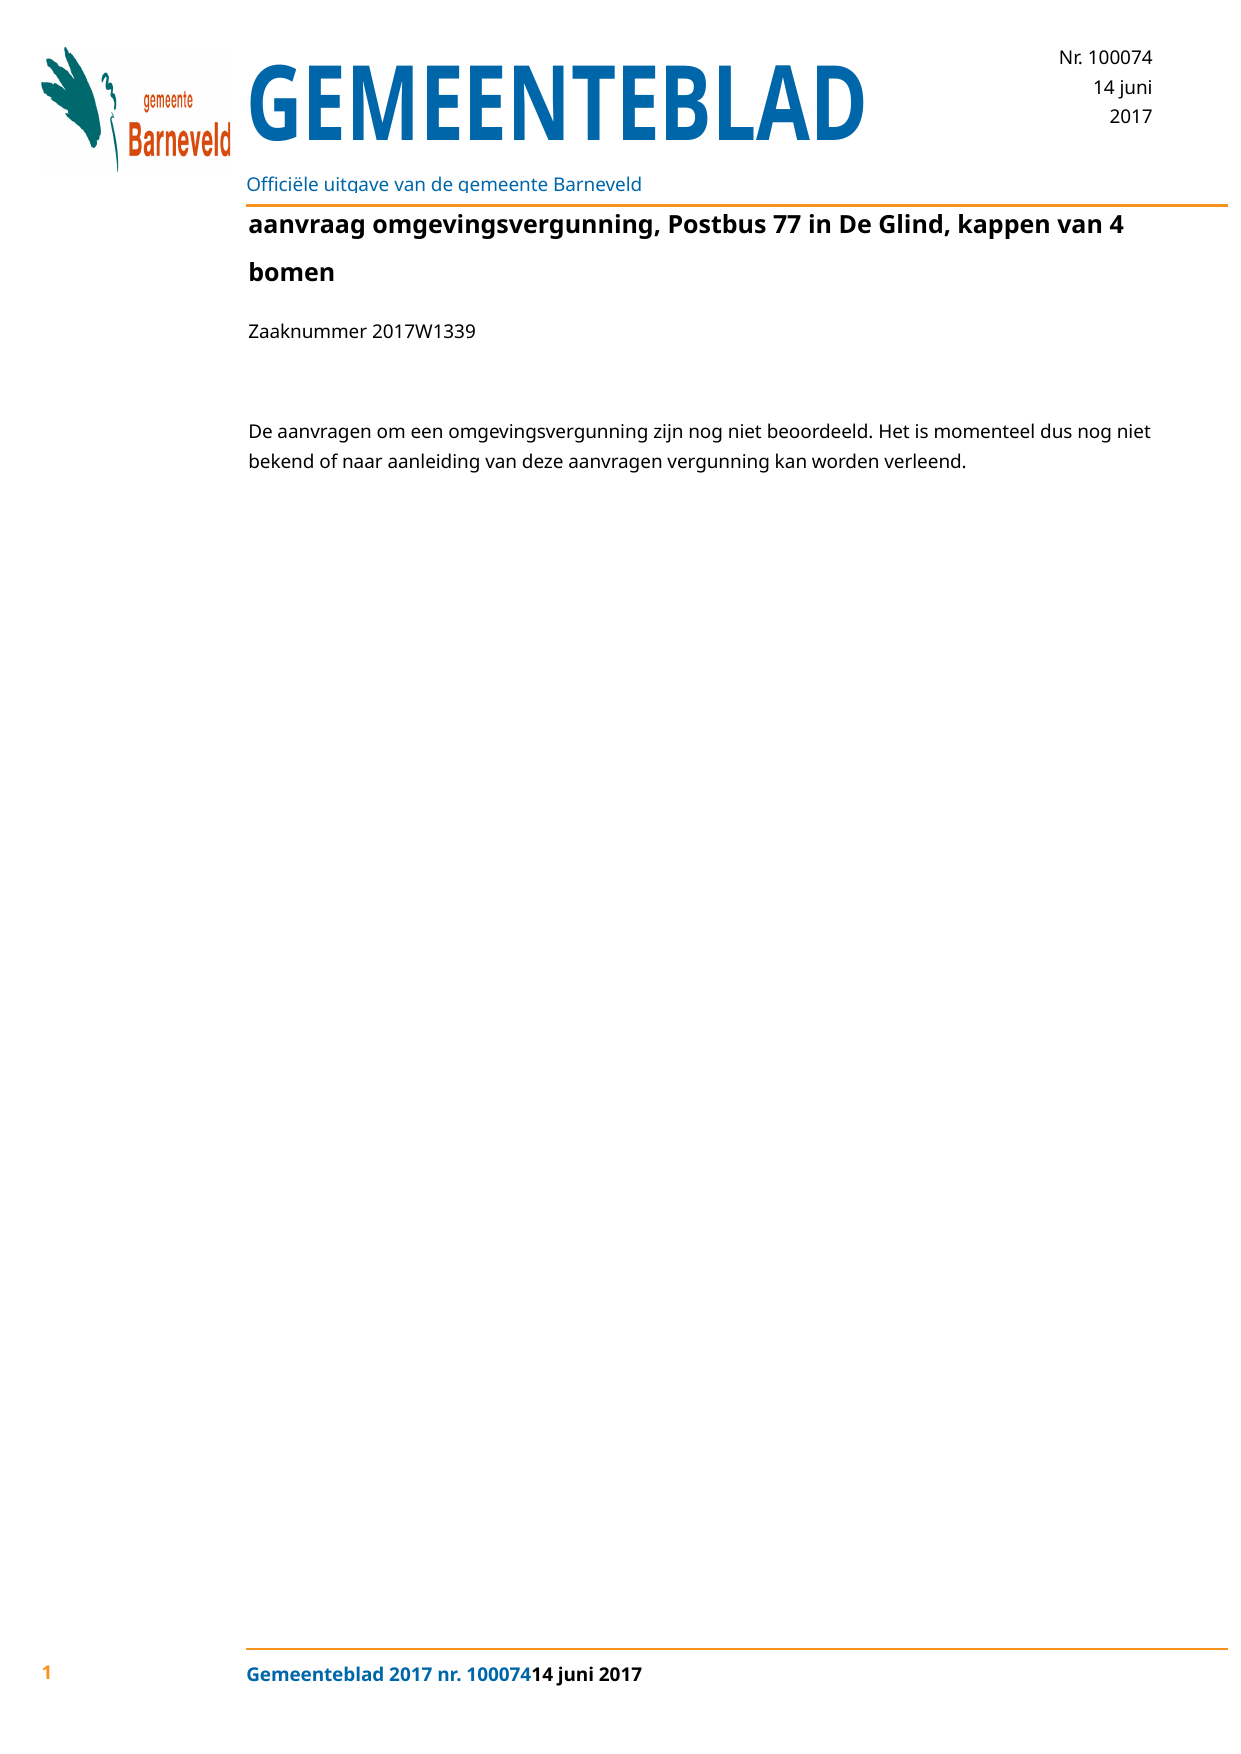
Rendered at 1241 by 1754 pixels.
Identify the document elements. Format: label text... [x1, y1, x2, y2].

picture [41, 47, 231, 172]
text aanvraag omgevingsvergunning, Postbus 77 in De Glind, kappen van 4 bomen [248, 207, 1152, 288]
text Zaaknummer 2017W1339 [248, 318, 1152, 344]
text De aanvragen om een omgevingsvergunning zijn nog niet beoordeeld. Het is momenteel dus nog niet bekend of naar aanleiding van deze aanvragen vergunning kan worden verleend. [248, 419, 1152, 474]
